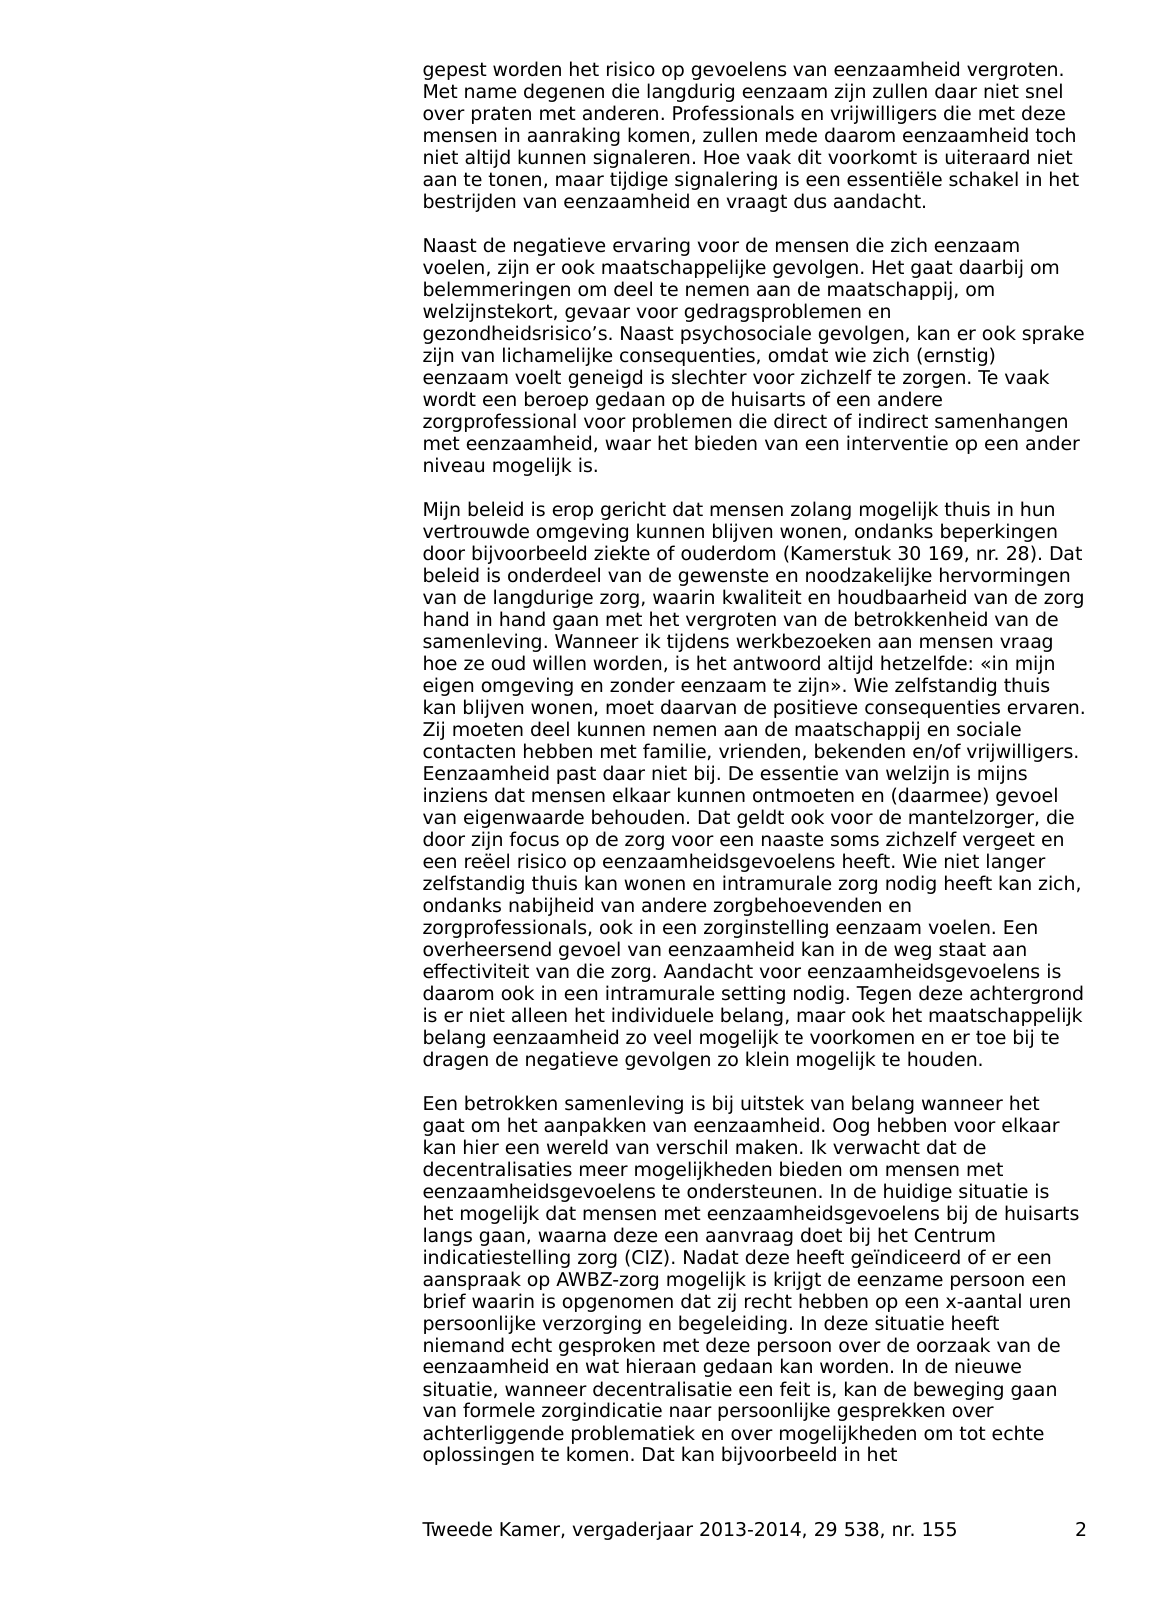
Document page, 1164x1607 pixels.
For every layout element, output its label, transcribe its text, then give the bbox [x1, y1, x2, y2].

text Mijn beleid is erop gericht dat mensen zolang mogelijk thuis in hun vertrouwde omgeving kunnen blijven wonen, ondanks beperkingen door bijvoorbeeld ziekte of ouderdom (Kamerstuk 30 169, nr. 28). Dat beleid is onderdeel van de gewenste en noodzakelijke hervormingen van de langdurige zorg, waarin kwaliteit en houdbaarheid van de zorg hand in hand gaan met het vergroten van de betrokkenheid van de samenleving. Wanneer ik tijdens werkbezoeken aan mensen vraag hoe ze oud willen worden, is het antwoord altijd hetzelfde: «in mijn eigen omgeving en zonder eenzaam te zijn». Wie zelfstandig thuis kan blijven wonen, moet daarvan de positieve consequenties ervaren. Zij moeten deel kunnen nemen aan de maatschappij en sociale contacten hebben met familie, vrienden, bekenden en/of vrijwilligers. Eenzaamheid past daar niet bij. De essentie van welzijn is mijns inziens dat mensen elkaar kunnen ontmoeten en (daarmee) gevoel van eigenwaarde behouden. Dat geldt ook voor de mantelzorger, die door zijn focus op de zorg voor een naaste soms zichzelf vergeet en een reëel risico op eenzaamheidsgevoelens heeft. Wie niet langer zelfstandig thuis kan wonen en intramurale zorg nodig heeft kan zich, ondanks nabijheid van andere zorgbehoevenden en zorgprofessionals, ook in een zorginstelling eenzaam voelen. Een overheersend gevoel van eenzaamheid kan in de weg staat aan effectiviteit van die zorg. Aandacht voor eenzaamheidsgevoelens is daarom ook in een intramurale setting nodig. Tegen deze achtergrond is er niet alleen het individuele belang, maar ook het maatschappelijk belang eenzaamheid zo veel mogelijk te voorkomen en er toe bij te dragen de negatieve gevolgen zo klein mogelijk te houden. [422, 499, 1087, 1071]
text Naast de negatieve ervaring voor de mensen die zich eenzaam voelen, zijn er ook maatschappelijke gevolgen. Het gaat daarbij om belemmeringen om deel te nemen aan de maatschappij, om welzijnstekort, gevaar voor gedragsproblemen en gezondheidsrisico’s. Naast psychosociale gevolgen, kan er ook sprake zijn van lichamelijke consequenties, omdat wie zich (ernstig) eenzaam voelt geneigd is slechter voor zichzelf te zorgen. Te vaak wordt een beroep gedaan op de huisarts of een andere zorgprofessional voor problemen die direct of indirect samenhangen met eenzaamheid, waar het bieden van een interventie op een ander niveau mogelijk is. [422, 235, 1087, 477]
text Een betrokken samenleving is bij uitstek van belang wanneer het gaat om het aanpakken van eenzaamheid. Oog hebben voor elkaar kan hier een wereld van verschil maken. Ik verwacht dat de decentralisaties meer mogelijkheden bieden om mensen met eenzaamheidsgevoelens te ondersteunen. In de huidige situatie is het mogelijk dat mensen met eenzaamheidsgevoelens bij de huisarts langs gaan, waarna deze een aanvraag doet bij het Centrum indicatiestelling zorg (CIZ). Nadat deze heeft geïndiceerd of er een aanspraak op AWBZ-zorg mogelijk is krijgt de eenzame persoon een brief waarin is opgenomen dat zij recht hebben op een x-aantal uren persoonlijke verzorging en begeleiding. In deze situatie heeft niemand echt gesproken met deze persoon over de oorzaak van de eenzaamheid en wat hieraan gedaan kan worden. In de nieuwe situatie, wanneer decentralisatie een feit is, kan de beweging gaan van formele zorgindicatie naar persoonlijke gesprekken over achterliggende problematiek en over mogelijkheden om tot echte oplossingen te komen. Dat kan bijvoorbeeld in het [422, 1093, 1087, 1466]
text gepest worden het risico op gevoelens van eenzaamheid vergroten. Met name degenen die langdurig eenzaam zijn zullen daar niet snel over praten met anderen. Professionals en vrijwilligers die met deze mensen in aanraking komen, zullen mede daarom eenzaamheid toch niet altijd kunnen signaleren. Hoe vaak dit voorkomt is uiteraard niet aan te tonen, maar tijdige signalering is een essentiële schakel in het bestrijden van eenzaamheid en vraagt dus aandacht. [422, 59, 1087, 213]
